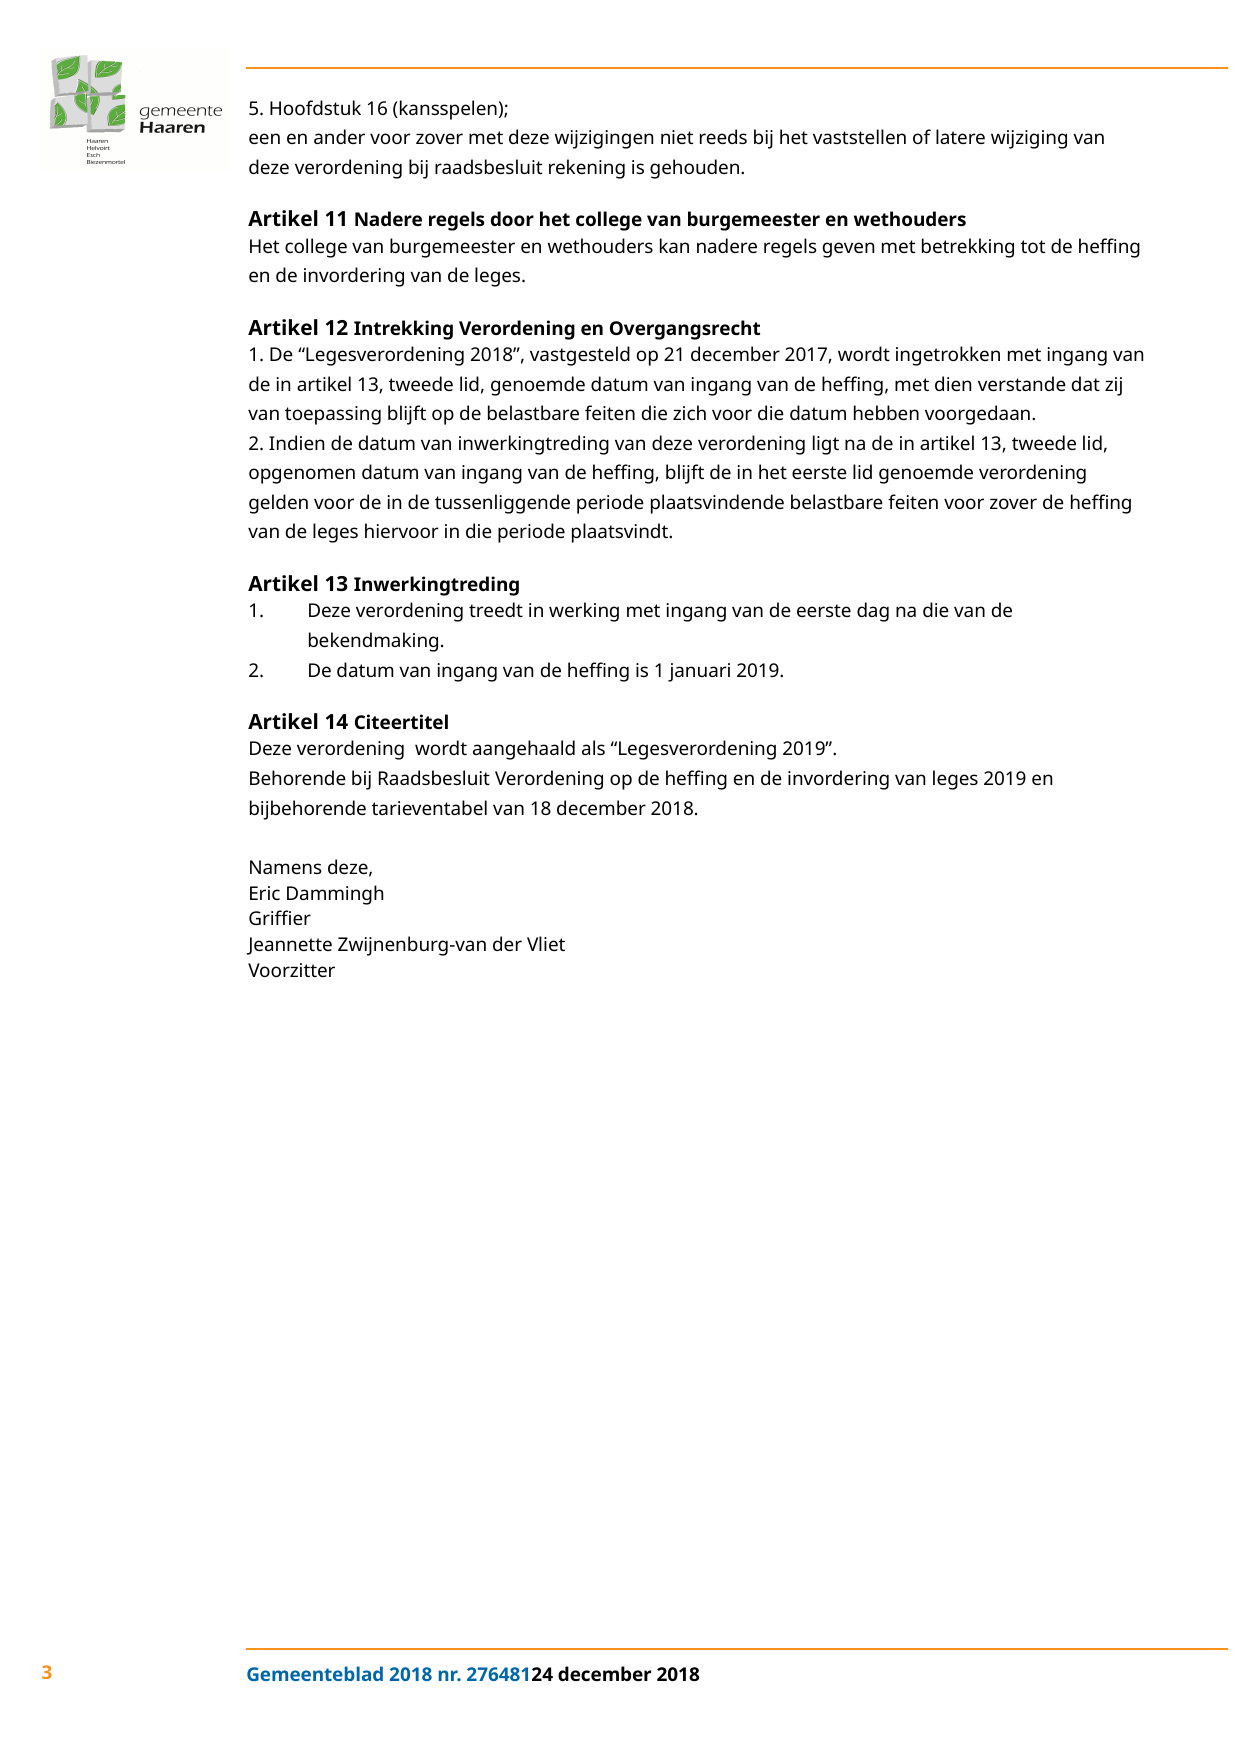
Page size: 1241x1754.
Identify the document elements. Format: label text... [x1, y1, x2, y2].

text Jeannette Zwijnenburg-van der Vliet [248, 931, 1152, 957]
picture [41, 47, 231, 172]
text 2. Indien de datum van inwerkingtreding van deze verordening ligt na de in artikel 13, tweede lid, opgenomen datum van ingang van de heffing, blijft de in het eerste lid genoemde verordening gelden voor de in de tussenliggende periode plaatsvindende belastbare feiten voor zover de heffing van de leges hiervoor in die periode plaatsvindt. [248, 430, 1152, 544]
text Behorende bij Raadsbesluit Verordening op de heffing en de invordering van leges 2019 en bijbehorende tarieventabel van 18 december 2018. [248, 765, 1152, 821]
text 1. De “Legesverordening 2018”, vastgesteld op 21 december 2017, wordt ingetrokken met ingang van de in artikel 13, tweede lid, genoemde datum van ingang van de heffing, met dien verstande dat zij van toepassing blijft op de belastbare feiten die zich voor die datum hebben voorgedaan. [248, 341, 1152, 426]
text Artikel 11 Nadere regels door het college van burgemeester en wethouders [248, 204, 1152, 233]
text 5. Hoofdstuk 16 (kansspelen); [248, 95, 1152, 121]
text Eric Dammingh [248, 880, 1152, 905]
list Deze verordening treedt in werking met ingang van de eerste dag na die van de bekendmaking. [248, 598, 1152, 653]
text Het college van burgemeester en wethouders kan nadere regels geven met betrekking tot de heffing en de invordering van de leges. [248, 233, 1152, 288]
text Griffier [248, 905, 1152, 931]
text Artikel 14 Citeertitel [248, 707, 1152, 736]
text Artikel 12 Intrekking Verordening en Overgangsrecht [248, 313, 1152, 341]
list De datum van ingang van de heffing is 1 januari 2019. [248, 657, 1152, 682]
text Voorzitter [248, 957, 1152, 983]
text een en ander voor zover met deze wijzigingen niet reeds bij het vaststellen of latere wijziging van deze verordening bij raadsbesluit rekening is gehouden. [248, 124, 1152, 180]
text Deze verordening wordt aangehaald als “Legesverordening 2019”. [248, 736, 1152, 761]
text Namens deze, [248, 854, 1152, 880]
text Artikel 13 Inwerkingtreding [248, 569, 1152, 598]
